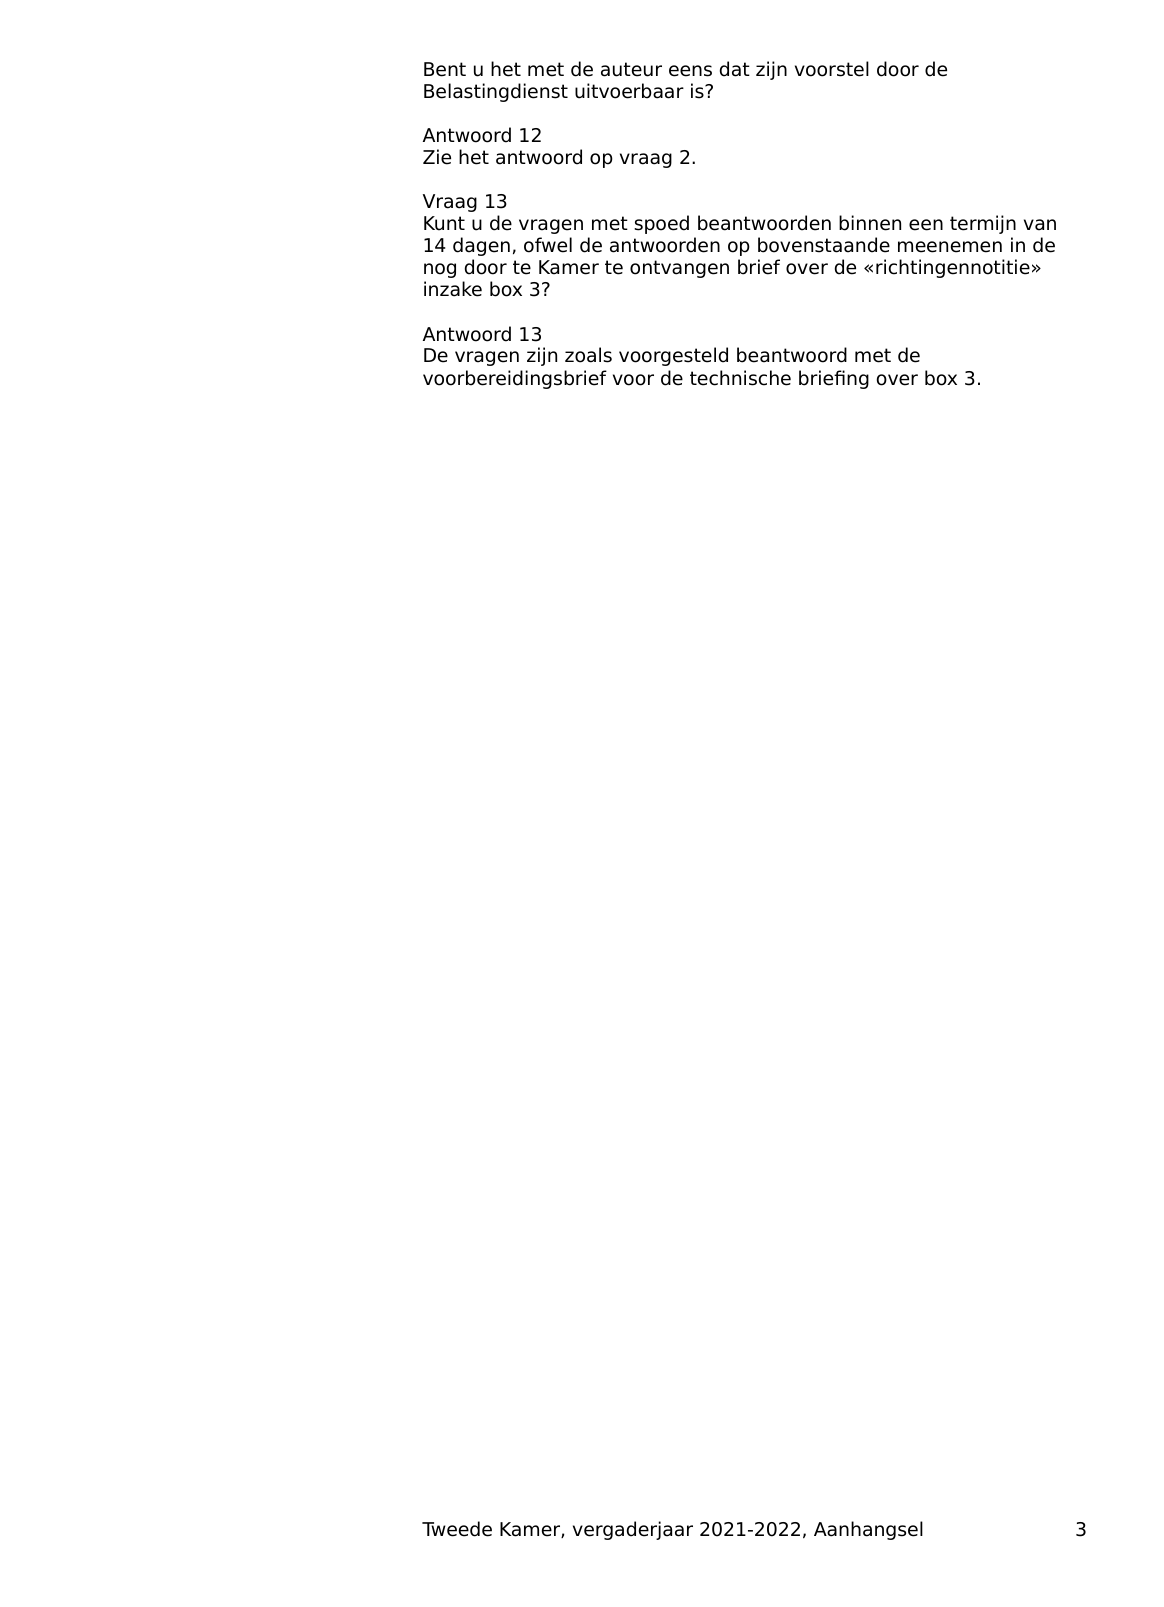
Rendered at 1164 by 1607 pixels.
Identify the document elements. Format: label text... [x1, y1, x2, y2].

text Kunt u de vragen met spoed beantwoorden binnen een termijn van 14 dagen, ofwel de antwoorden op bovenstaande meenemen in de nog door te Kamer te ontvangen brief over de «richtingennotitie» inzake box 3? [422, 213, 1087, 301]
text Antwoord 12 [422, 125, 1087, 147]
text Zie het antwoord op vraag 2. [422, 147, 1087, 169]
text De vragen zijn zoals voorgesteld beantwoord met de voorbereidingsbrief voor de technische briefing over box 3. [422, 345, 1087, 389]
text Bent u het met de auteur eens dat zijn voorstel door de Belastingdienst uitvoerbaar is? [422, 59, 1087, 103]
text Antwoord 13 [422, 323, 1087, 345]
text Vraag 13 [422, 191, 1087, 213]
